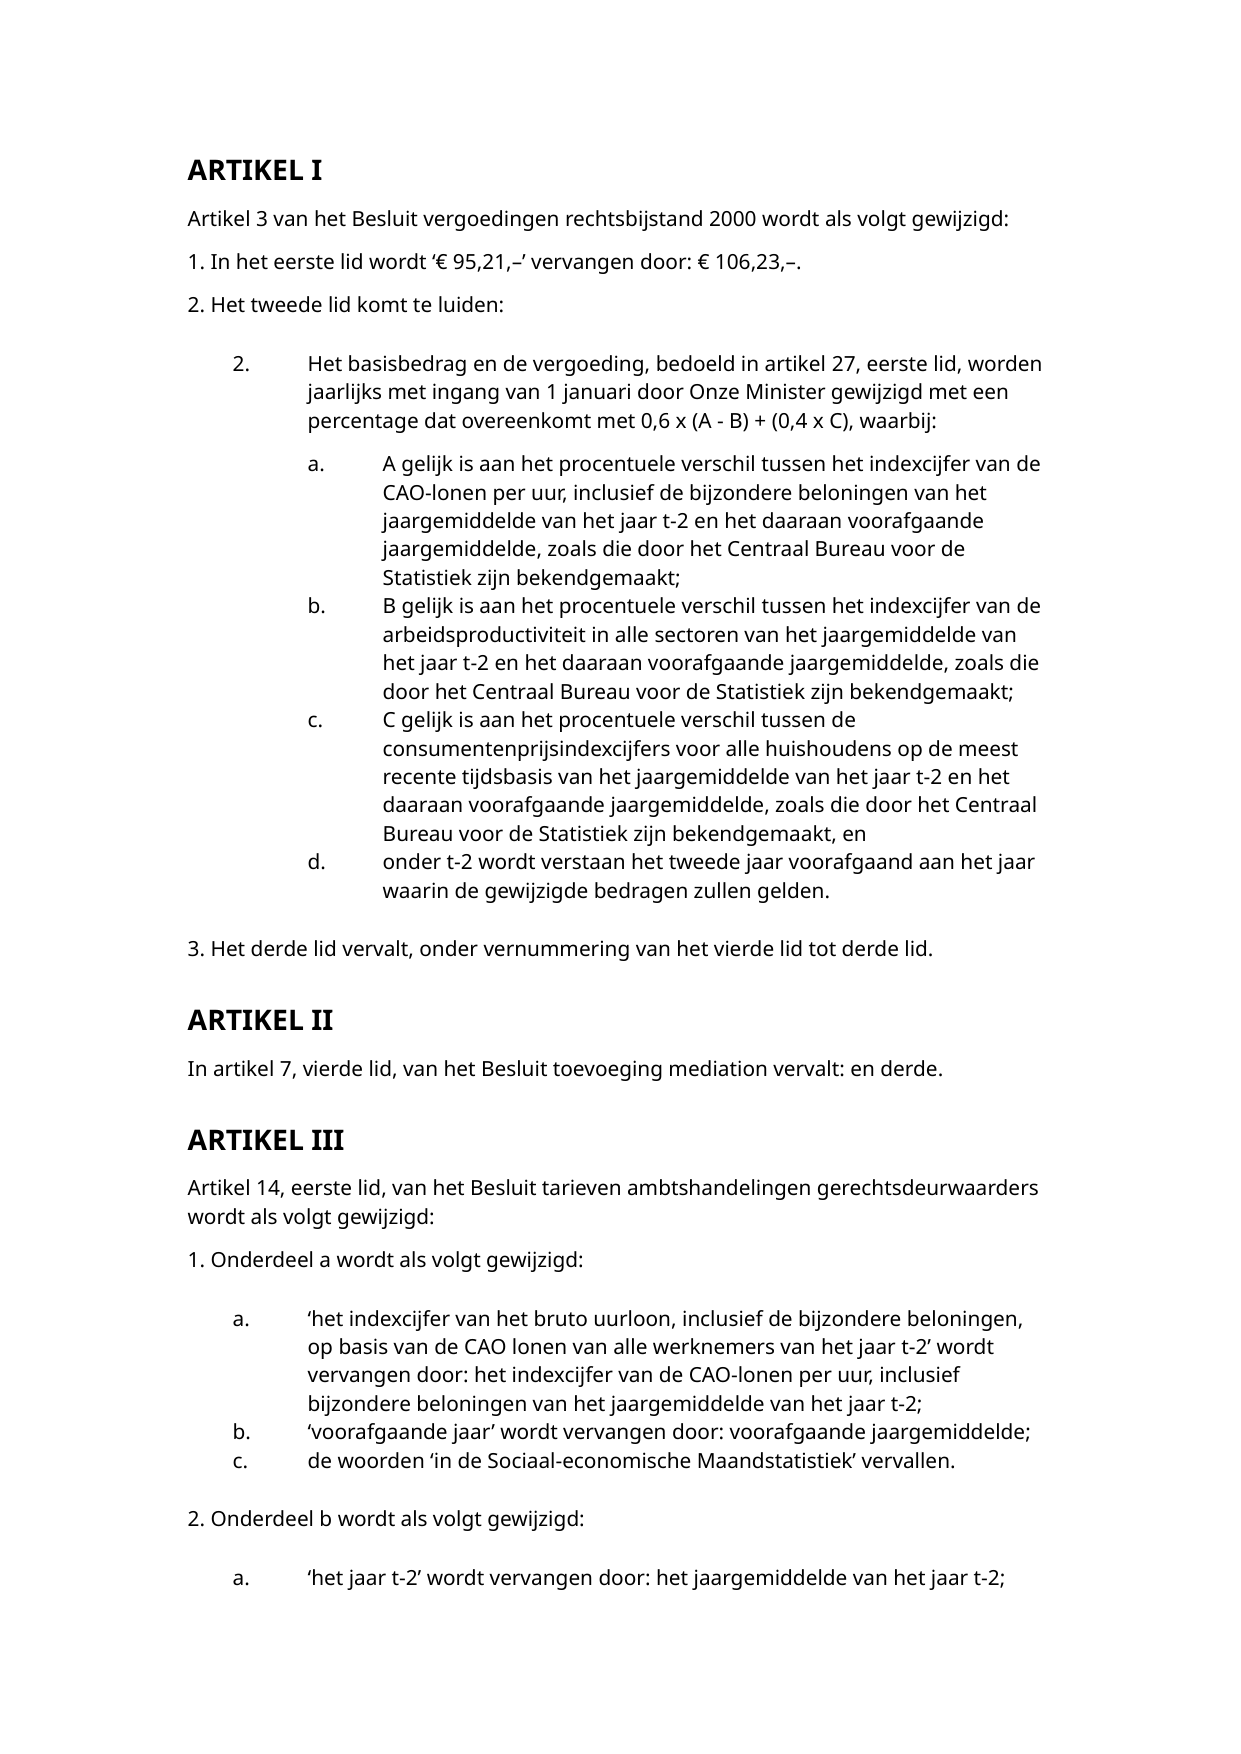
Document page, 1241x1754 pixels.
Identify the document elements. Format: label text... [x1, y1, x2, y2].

list B gelijk is aan het procentuele verschil tussen het indexcijfer van de arbeidsproductiviteit in alle sectoren van het jaargemiddelde van het jaar t-2 en het daaraan voorafgaande jaargemiddelde, zoals die door het Centraal Bureau voor de Statistiek zijn bekendgemaakt; [307, 591, 1053, 705]
text 1. In het eerste lid wordt ‘€ 95,21,–’ vervangen door: € 106,23,–. [187, 247, 1053, 276]
list ‘het indexcijfer van het bruto uurloon, inclusief de bijzondere beloningen, op basis van de CAO lonen van alle werknemers van het jaar t-2’ wordt vervangen door: het indexcijfer van de CAO-lonen per uur, inclusief bijzondere beloningen van het jaargemiddelde van het jaar t-2; [232, 1304, 1053, 1417]
subtitle ARTIKEL II [187, 1000, 1053, 1039]
text In artikel 7, vierde lid, van het Besluit toevoeging mediation vervalt: en derde. [187, 1054, 1053, 1082]
subtitle ARTIKEL I [187, 150, 1053, 189]
text Artikel 3 van het Besluit vergoedingen rechtsbijstand 2000 wordt als volgt gewijzigd: [187, 204, 1053, 232]
text 2. Onderdeel b wordt als volgt gewijzigd: [187, 1504, 1053, 1533]
list de woorden ‘in de Sociaal-economische Maandstatistiek’ vervallen. [232, 1446, 1053, 1474]
list onder t-2 wordt verstaan het tweede jaar voorafgaand aan het jaar waarin de gewijzigde bedragen zullen gelden. [307, 847, 1053, 904]
text 1. Onderdeel a wordt als volgt gewijzigd: [187, 1245, 1053, 1274]
text 2. Het tweede lid komt te luiden: [187, 291, 1053, 319]
list A gelijk is aan het procentuele verschil tussen het indexcijfer van de CAO-lonen per uur, inclusief de bijzondere beloningen van het jaargemiddelde van het jaar t-2 en het daaraan voorafgaande jaargemiddelde, zoals die door het Centraal Bureau voor de Statistiek zijn bekendgemaakt; [307, 449, 1053, 591]
list ‘voorafgaande jaar’ wordt vervangen door: voorafgaande jaargemiddelde; [232, 1417, 1053, 1446]
text 3. Het derde lid vervalt, onder vernummering van het vierde lid tot derde lid. [187, 934, 1053, 963]
list ‘het jaar t-2’ wordt vervangen door: het jaargemiddelde van het jaar t-2; [232, 1563, 1053, 1591]
list Het basisbedrag en de vergoeding, bedoeld in artikel 27, eerste lid, worden jaarlijks met ingang van 1 januari door Onze Minister gewijzigd met een percentage dat overeenkomt met 0,6 x (A - B) + (0,4 x C), waarbij: [232, 349, 1053, 434]
text Artikel 14, eerste lid, van het Besluit tarieven ambtshandelingen gerechtsdeurwaarders wordt als volgt gewijzigd: [187, 1173, 1053, 1230]
list C gelijk is aan het procentuele verschil tussen de consumentenprijsindexcijfers voor alle huishoudens op de meest recente tijdsbasis van het jaargemiddelde van het jaar t-2 en het daaraan voorafgaande jaargemiddelde, zoals die door het Centraal Bureau voor de Statistiek zijn bekendgemaakt, en [307, 705, 1053, 847]
subtitle ARTIKEL III [187, 1120, 1053, 1158]
